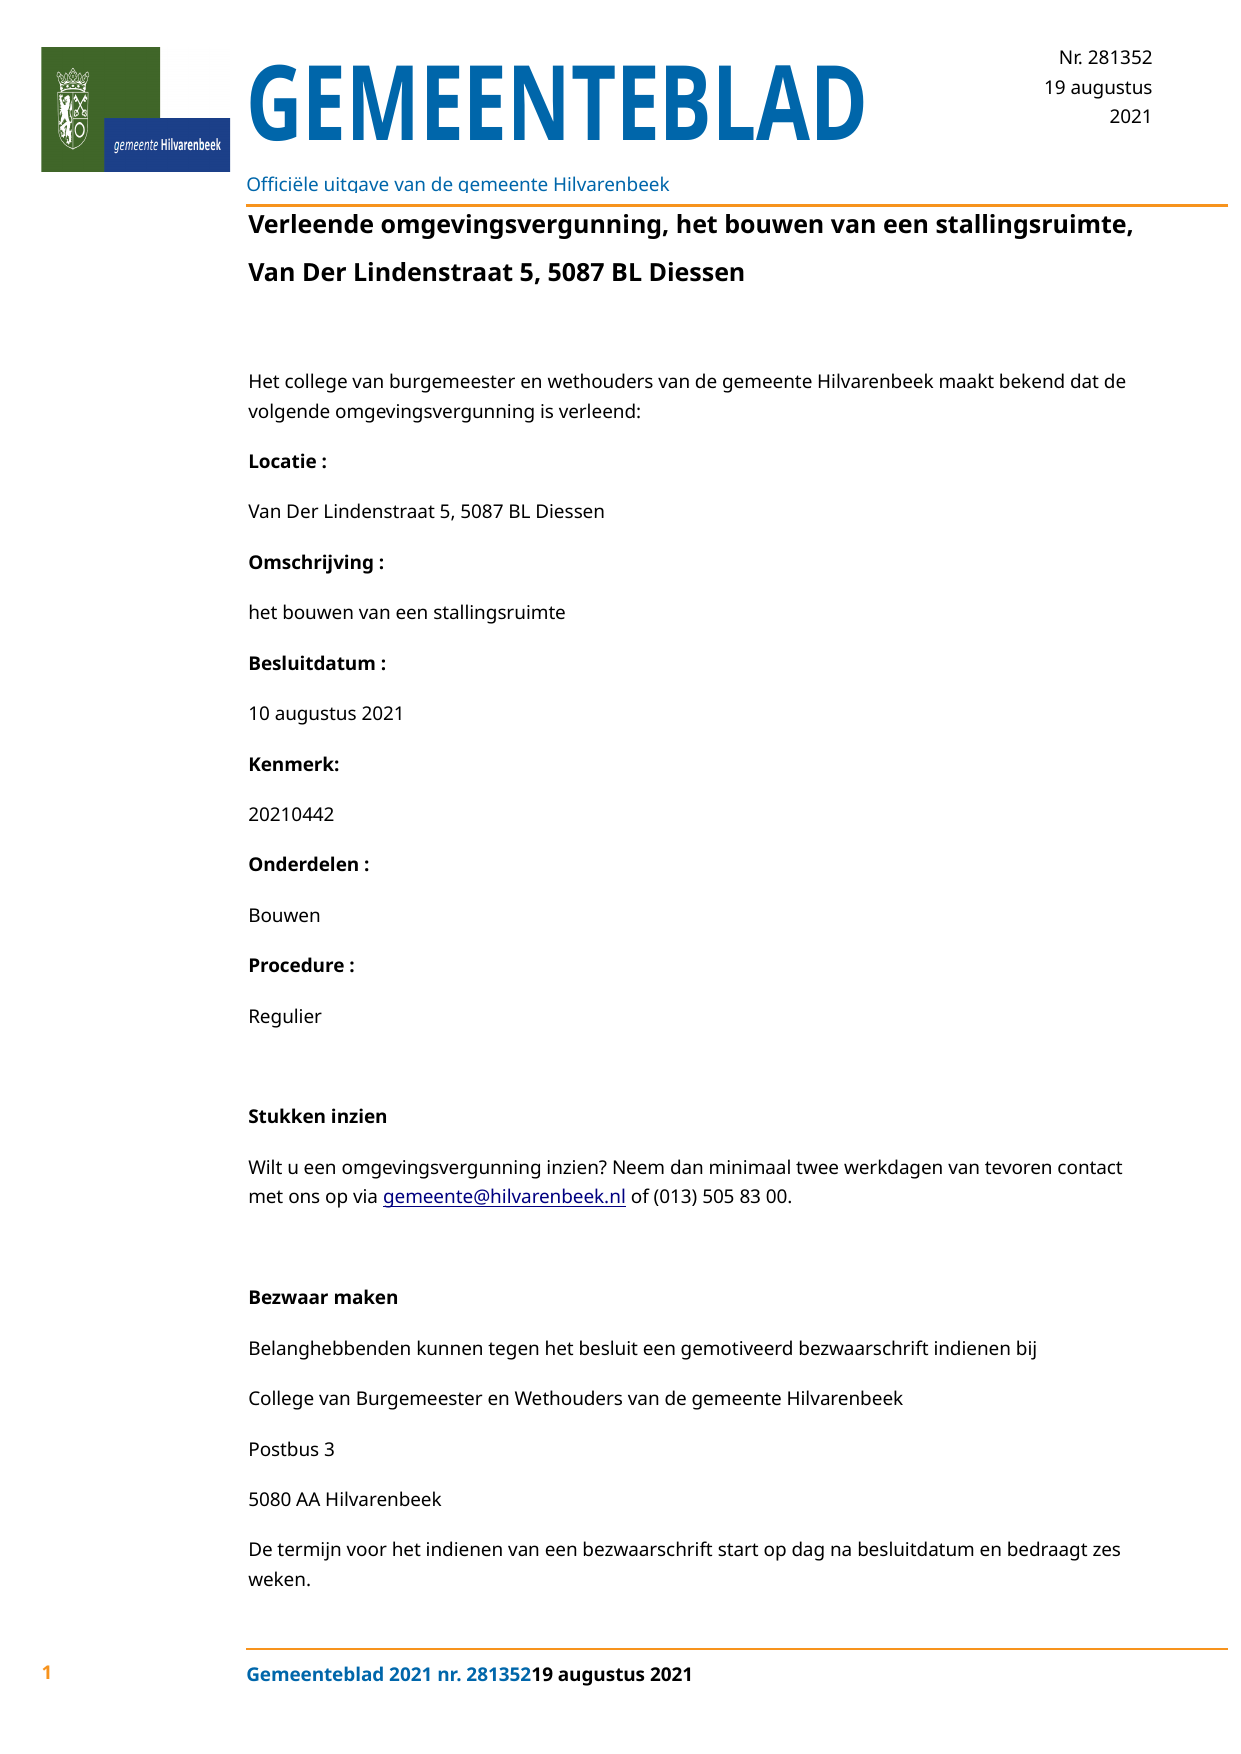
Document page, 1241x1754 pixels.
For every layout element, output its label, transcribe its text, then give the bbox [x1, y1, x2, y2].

text De termijn voor het indienen van een bezwaarschrift start op dag na besluitdatum en bedraagt zes weken. [248, 1537, 1152, 1592]
text 5080 AA Hilvarenbeek [248, 1486, 1152, 1512]
text Onderdelen : [248, 852, 1152, 877]
text College van Burgemeester en Wethouders van de gemeente Hilvarenbeek [248, 1385, 1152, 1411]
text Wilt u een omgevingsvergunning inzien? Neem dan minimaal twee werkdagen van tevoren contact met ons op via gemeente@hilvarenbeek.nl of (013) 505 83 00. [248, 1154, 1152, 1209]
text Omschrijving : [248, 549, 1152, 575]
text Het college van burgemeester en wethouders van de gemeente Hilvarenbeek maakt bekend dat de volgende omgevingsvergunning is verleend: [248, 368, 1152, 424]
text Regulier [248, 1003, 1152, 1029]
text Kenmerk: [248, 751, 1152, 777]
text 10 augustus 2021 [248, 700, 1152, 726]
text Procedure : [248, 952, 1152, 978]
text Postbus 3 [248, 1436, 1152, 1462]
text Belanghebbenden kunnen tegen het besluit een gemotiveerd bezwaarschrift indienen bij [248, 1335, 1152, 1361]
picture [41, 47, 231, 172]
text 20210442 [248, 801, 1152, 827]
text Verleende omgevingsvergunning, het bouwen van een stallingsruimte, Van Der Lindenstraat 5, 5087 BL Diessen [248, 207, 1152, 288]
text het bouwen van een stallingsruimte [248, 599, 1152, 625]
text Locatie : [248, 448, 1152, 474]
text Stukken inzien [248, 1104, 1152, 1129]
text Besluitdatum : [248, 650, 1152, 676]
text Bouwen [248, 902, 1152, 928]
text Van Der Lindenstraat 5, 5087 BL Diessen [248, 499, 1152, 524]
text Bezwaar maken [248, 1284, 1152, 1310]
